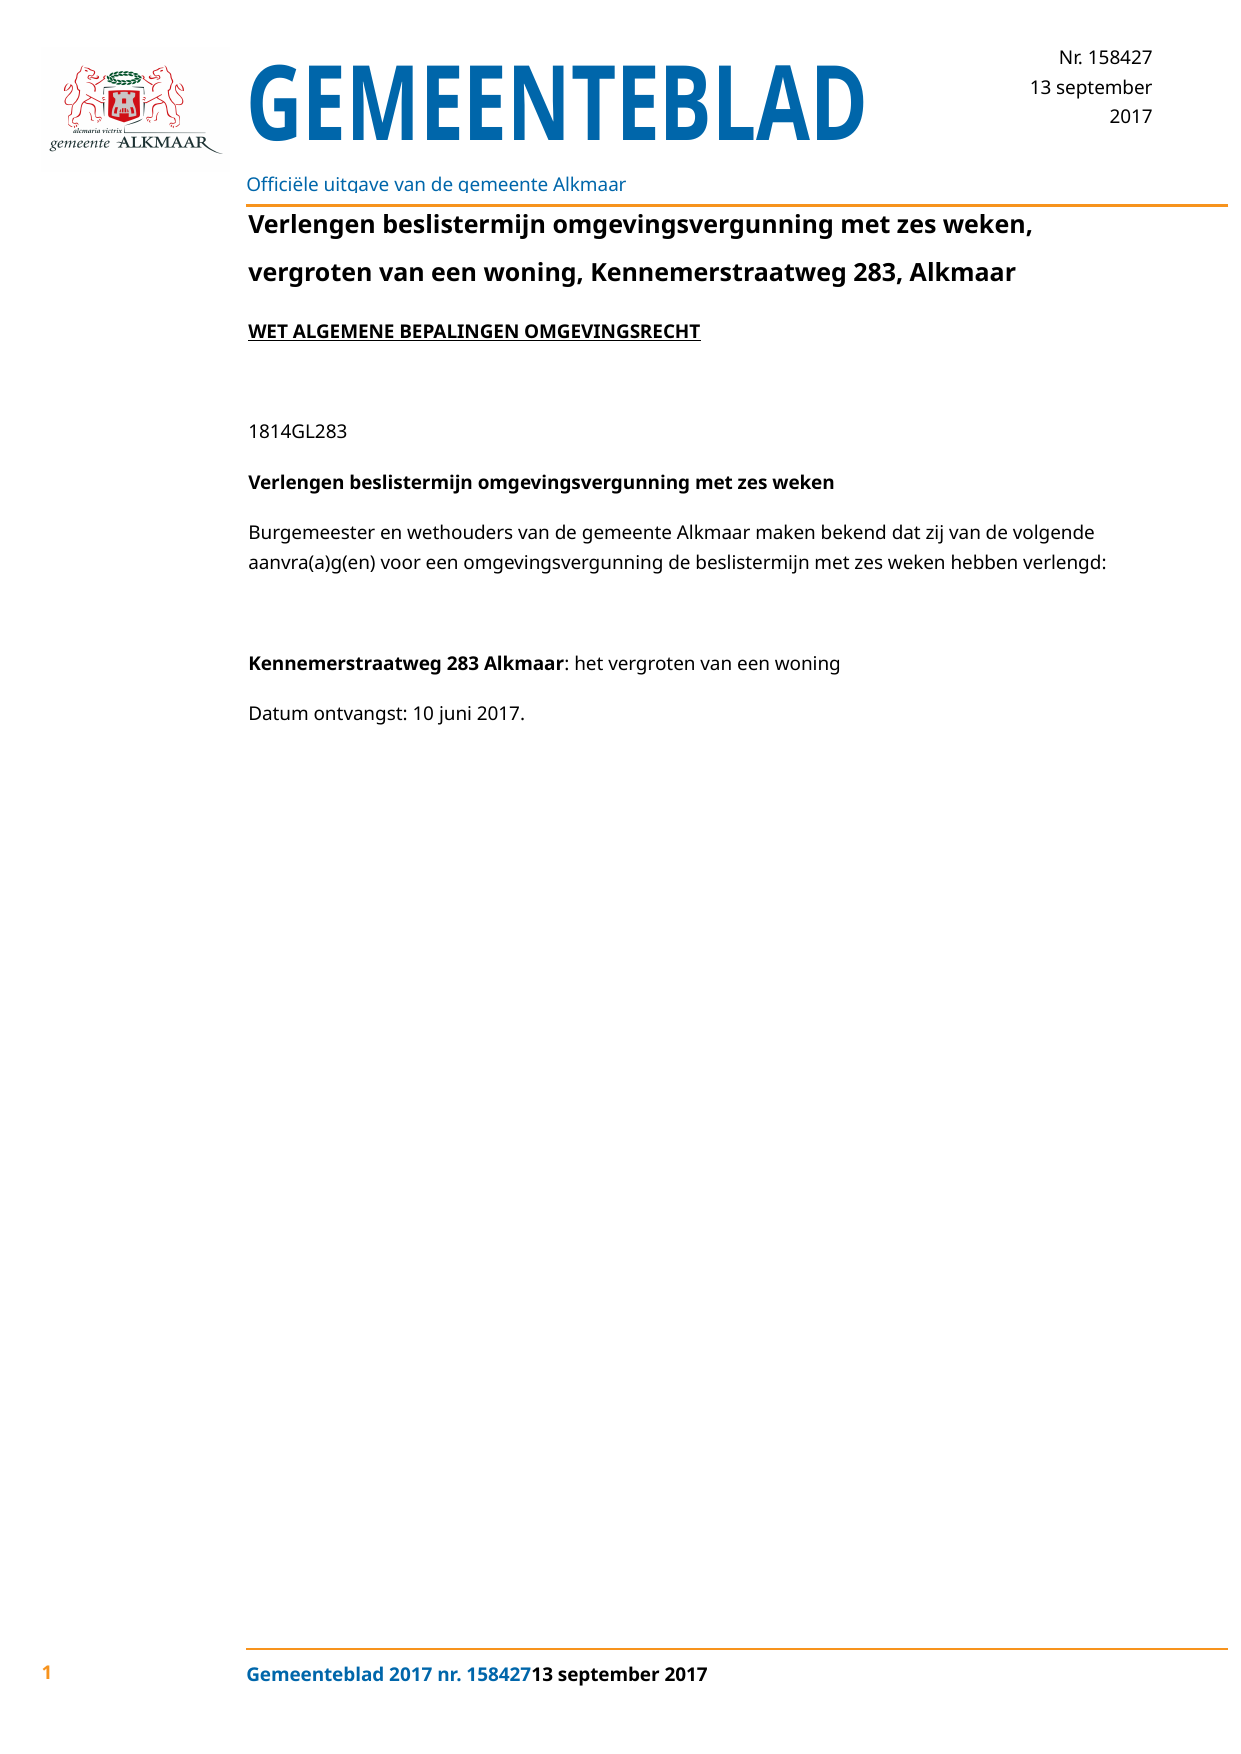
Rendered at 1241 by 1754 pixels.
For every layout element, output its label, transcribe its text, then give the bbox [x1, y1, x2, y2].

text Burgemeester en wethouders van de gemeente Alkmaar maken bekend dat zij van de volgende aanvra(a)g(en) voor een omgevingsvergunning de beslistermijn met zes weken hebben verlengd: [248, 519, 1152, 575]
text 1814GL283 [248, 419, 1152, 444]
text Kennemerstraatweg 283 Alkmaar: het vergroten van een woning [248, 650, 1152, 676]
text Datum ontvangst: 10 juni 2017. [248, 700, 1152, 726]
text Verlengen beslistermijn omgevingsvergunning met zes weken, vergroten van een woning, Kennemerstraatweg 283, Alkmaar [248, 207, 1152, 288]
picture [41, 47, 231, 172]
text Verlengen beslistermijn omgevingsvergunning met zes weken [248, 469, 1152, 495]
text WET ALGEMENE BEPALINGEN OMGEVINGSRECHT [248, 318, 1152, 344]
